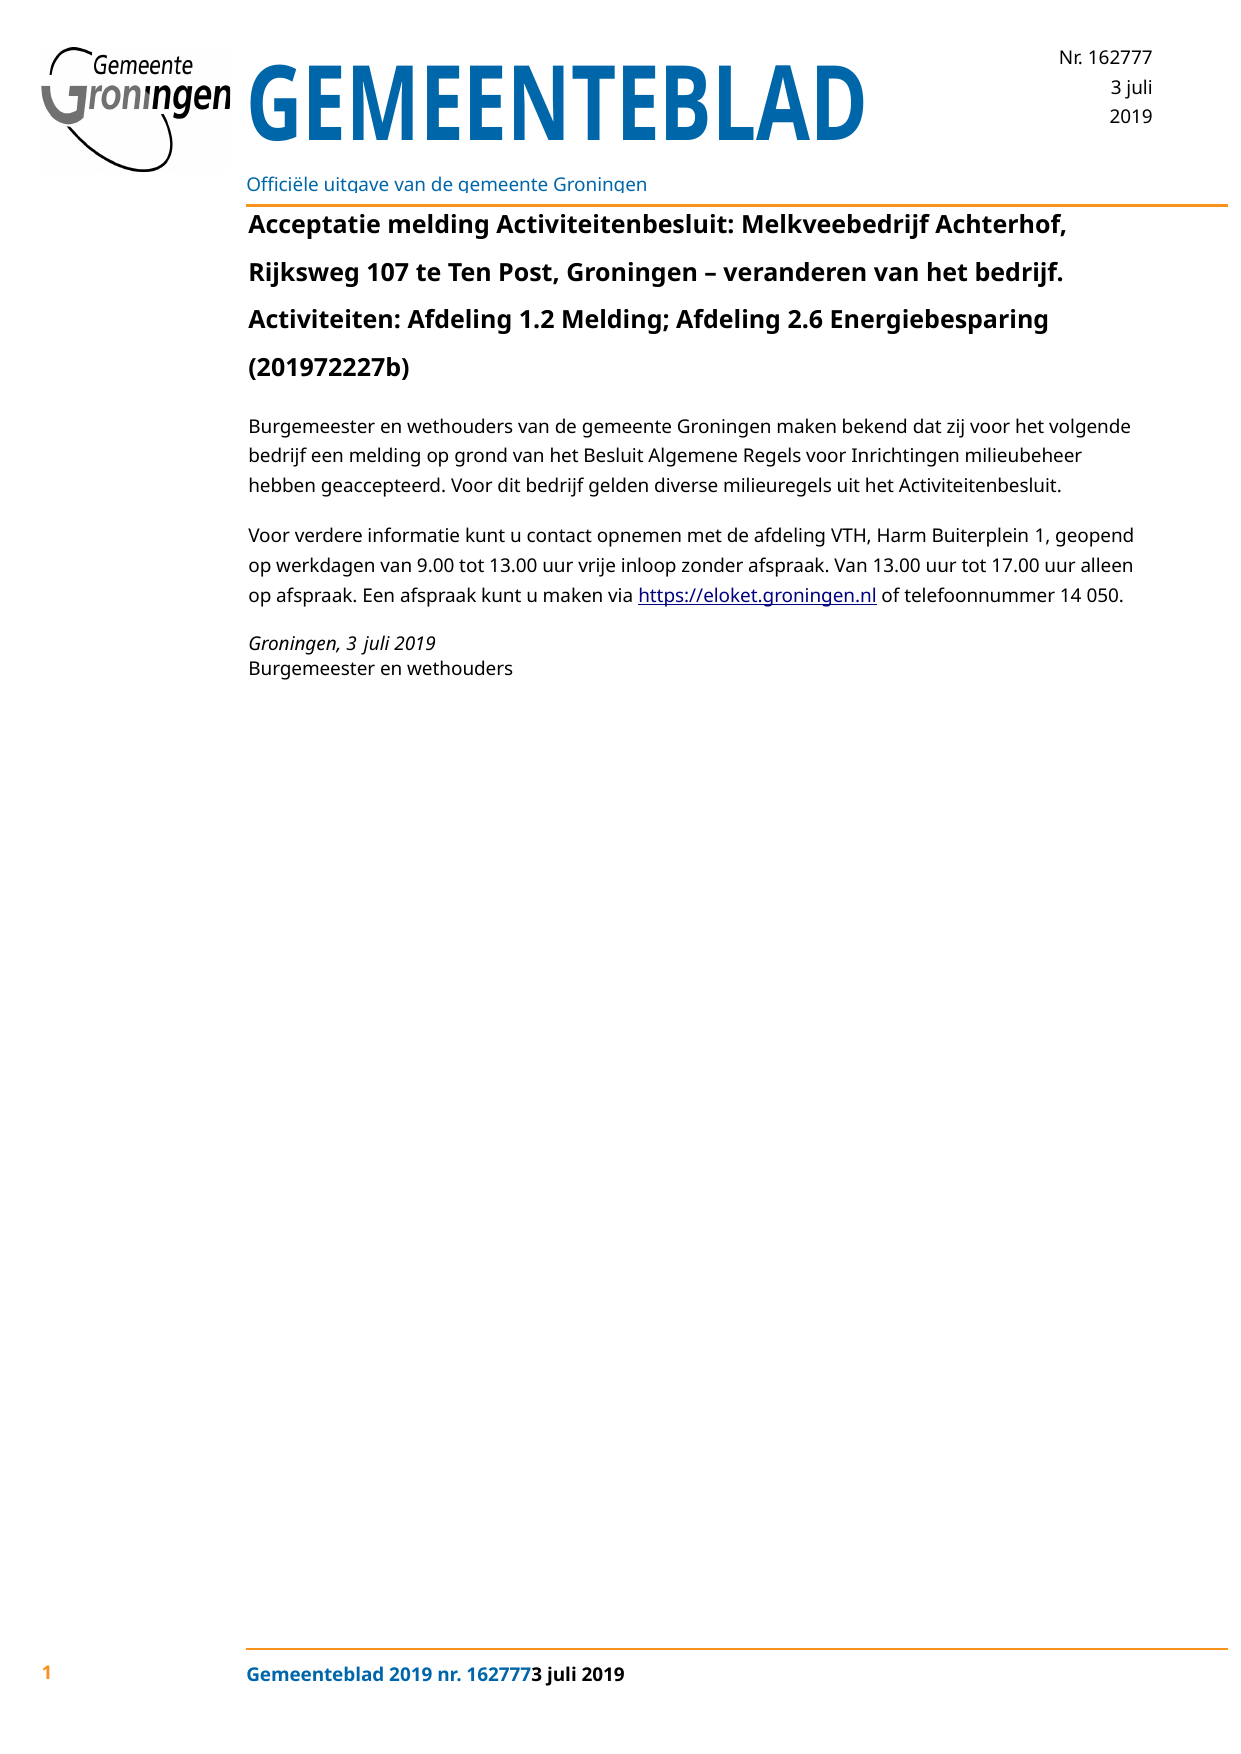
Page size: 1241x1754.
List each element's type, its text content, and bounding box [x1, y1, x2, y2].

text Voor verdere informatie kunt u contact opnemen met de afdeling VTH, Harm Buiterplein 1, geopend op werkdagen van 9.00 tot 13.00 uur vrije inloop zonder afspraak. Van 13.00 uur tot 17.00 uur alleen op afspraak. Een afspraak kunt u maken via https://eloket.groningen.nl of telefoonnummer 14 050. [248, 523, 1152, 608]
picture [41, 47, 231, 172]
text Groningen, 3 juli 2019 [248, 630, 1152, 655]
text Acceptatie melding Activiteitenbesluit: Melkveebedrijf Achterhof, Rijksweg 107 te Ten Post, Groningen – veranderen van het bedrijf. Activiteiten: Afdeling 1.2 Melding; Afdeling 2.6 Energiebesparing (201972227b) [248, 207, 1152, 384]
text Burgemeester en wethouders [248, 655, 1152, 681]
text Burgemeester en wethouders van de gemeente Groningen maken bekend dat zij voor het volgende bedrijf een melding op grond van het Besluit Algemene Regels voor Inrichtingen milieubeheer hebben geaccepteerd. Voor dit bedrijf gelden diverse milieuregels uit het Activiteitenbesluit. [248, 413, 1152, 498]
